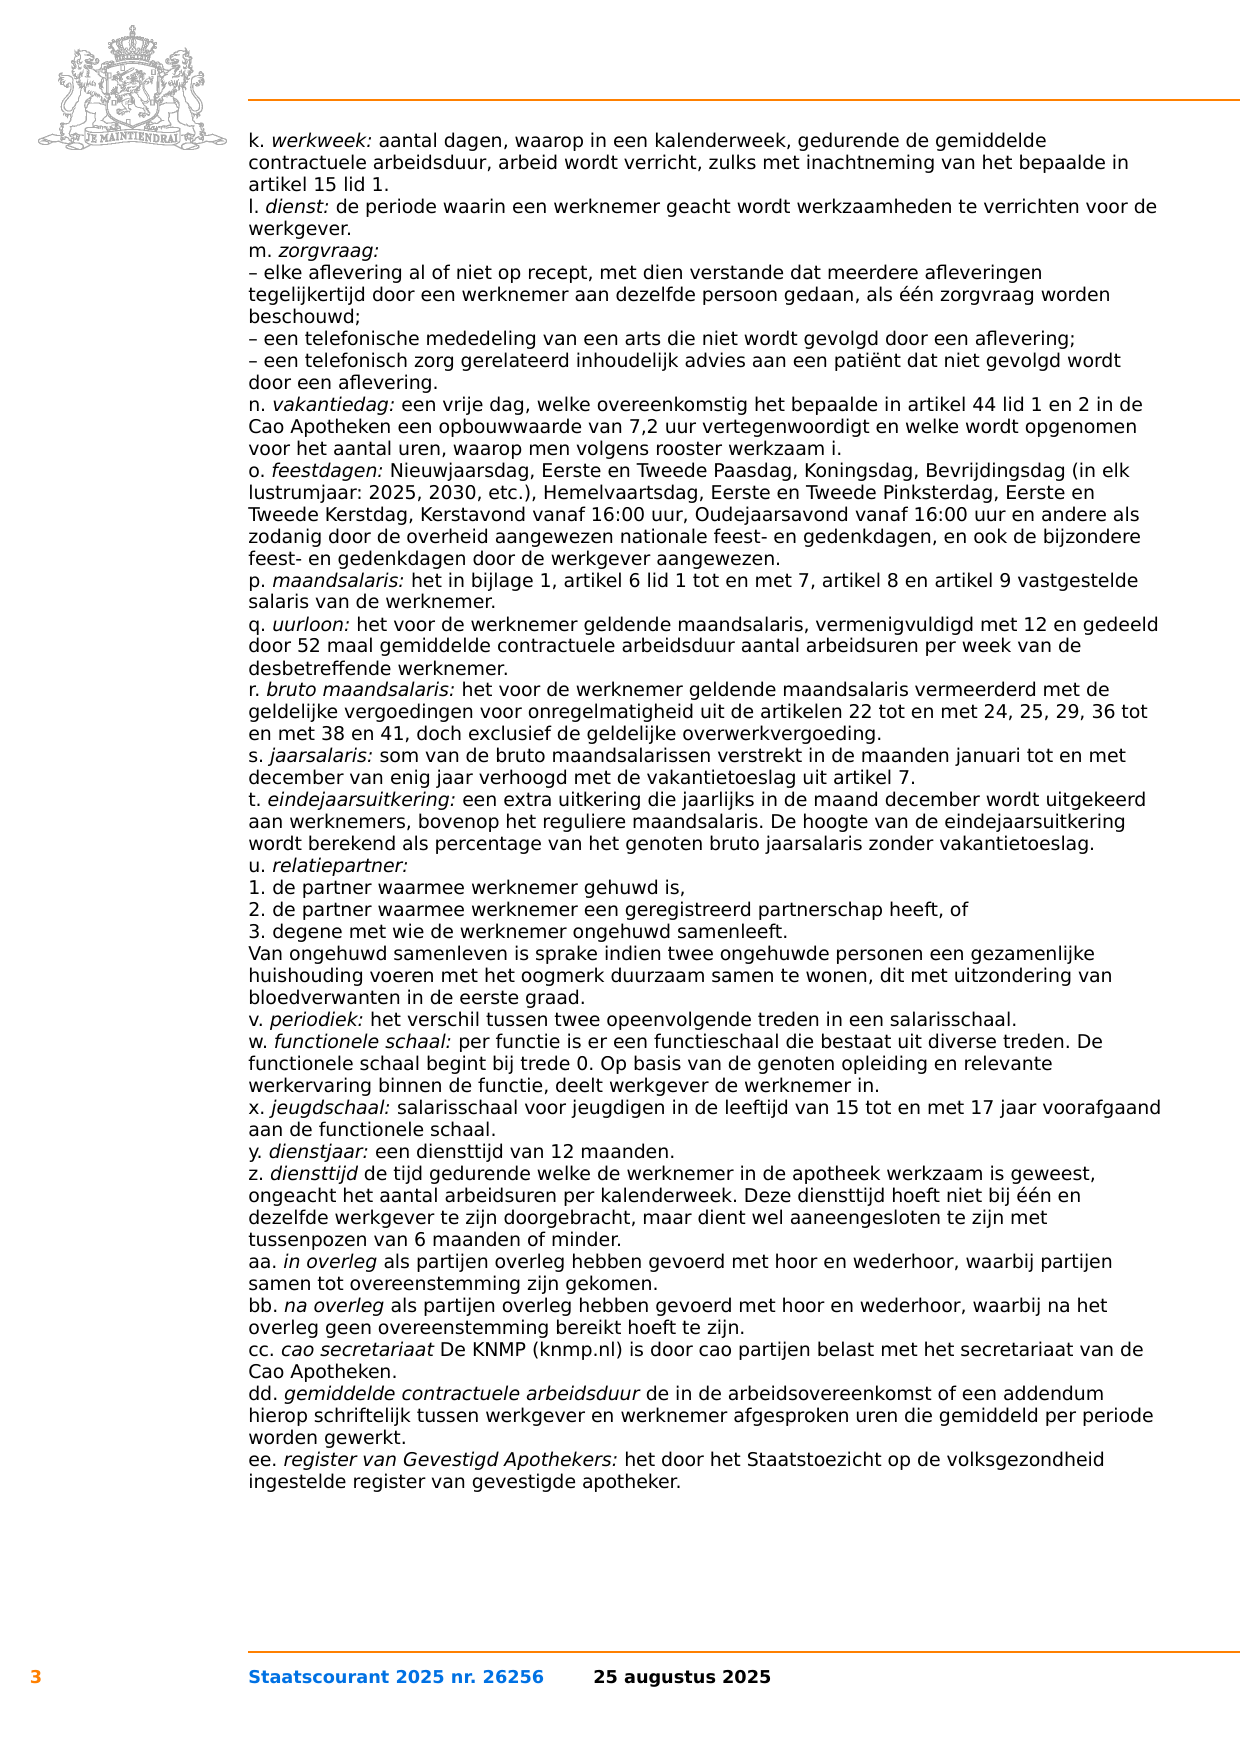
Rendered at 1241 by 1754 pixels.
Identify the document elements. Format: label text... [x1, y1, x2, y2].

picture [38, 25, 227, 150]
text bb. na overleg als partijen overleg hebben gevoerd met hoor en wederhoor, waarbij na het overleg geen overeenstemming bereikt hoeft te zijn. [248, 1295, 1163, 1339]
text t. eindejaarsuitkering: een extra uitkering die jaarlijks in de maand december wordt uitgekeerd aan werknemers, bovenop het reguliere maandsalaris. De hoogte van de eindejaarsuitkering wordt berekend als percentage van het genoten bruto jaarsalaris zonder vakantietoeslag. [248, 789, 1163, 855]
text 2. de partner waarmee werknemer een geregistreerd partnerschap heeft, of [248, 899, 1163, 921]
text ee. register van Gevestigd Apothekers: het door het Staatstoezicht op de volksgezondheid ingestelde register van gevestigde apotheker. [248, 1449, 1163, 1493]
text dd. gemiddelde contractuele arbeidsduur de in de arbeidsovereenkomst of een addendum hierop schriftelijk tussen werkgever en werknemer afgesproken uren die gemiddeld per periode worden gewerkt. [248, 1383, 1163, 1449]
text l. dienst: de periode waarin een werknemer geacht wordt werkzaamheden te verrichten voor de werkgever. [248, 196, 1163, 240]
text o. feestdagen: Nieuwjaarsdag, Eerste en Tweede Paasdag, Koningsdag, Bevrijdingsdag (in elk lustrumjaar: 2025, 2030, etc.), Hemelvaartsdag, Eerste en Tweede Pinksterdag, Eerste en Tweede Kerstdag, Kerstavond vanaf 16:00 uur, Oudejaarsavond vanaf 16:00 uur en andere als zodanig door de overheid aangewezen nationale feest- en gedenkdagen, en ook de bijzondere feest- en gedenkdagen door de werkgever aangewezen. [248, 459, 1163, 569]
text x. jeugdschaal: salarisschaal voor jeugdigen in de leeftijd van 15 tot en met 17 jaar voorafgaand aan de functionele schaal. [248, 1097, 1163, 1141]
text aa. in overleg als partijen overleg hebben gevoerd met hoor en wederhoor, waarbij partijen samen tot overeenstemming zijn gekomen. [248, 1251, 1163, 1295]
text q. uurloon: het voor de werknemer geldende maandsalaris, vermenigvuldigd met 12 en gedeeld door 52 maal gemiddelde contractuele arbeidsduur aantal arbeidsuren per week van de desbetreffende werknemer. [248, 613, 1163, 679]
text n. vakantiedag: een vrije dag, welke overeenkomstig het bepaalde in artikel 44 lid 1 en 2 in de Cao Apotheken een opbouwwaarde van 7,2 uur vertegenwoordigt en welke wordt opgenomen voor het aantal uren, waarop men volgens rooster werkzaam i. [248, 394, 1163, 459]
text k. werkweek: aantal dagen, waarop in een kalenderweek, gedurende de gemiddelde contractuele arbeidsduur, arbeid wordt verricht, zulks met inachtneming van het bepaalde in artikel 15 lid 1. [248, 130, 1163, 196]
text u. relatiepartner: [248, 855, 1163, 877]
text Van ongehuwd samenleven is sprake indien twee ongehuwde personen een gezamenlijke huishouding voeren met het oogmerk duurzaam samen te wonen, dit met uitzondering van bloedverwanten in de eerste graad. [248, 943, 1163, 1009]
text y. dienstjaar: een diensttijd van 12 maanden. [248, 1141, 1163, 1163]
text v. periodiek: het verschil tussen twee opeenvolgende treden in een salarisschaal. [248, 1009, 1163, 1031]
text cc. cao secretariaat De KNMP (knmp.nl) is door cao partijen belast met het secretariaat van de Cao Apotheken. [248, 1339, 1163, 1383]
text m. zorgvraag: [248, 240, 1163, 262]
text 3. degene met wie de werknemer ongehuwd samenleeft. [248, 921, 1163, 943]
text 1. de partner waarmee werknemer gehuwd is, [248, 877, 1163, 899]
text w. functionele schaal: per functie is er een functieschaal die bestaat uit diverse treden. De functionele schaal begint bij trede 0. Op basis van de genoten opleiding en relevante werkervaring binnen de functie, deelt werkgever de werknemer in. [248, 1031, 1163, 1097]
text z. diensttijd de tijd gedurende welke de werknemer in de apotheek werkzaam is geweest, ongeacht het aantal arbeidsuren per kalenderweek. Deze diensttijd hoeft niet bij één en dezelfde werkgever te zijn doorgebracht, maar dient wel aaneengesloten te zijn met tussenpozen van 6 maanden of minder. [248, 1163, 1163, 1251]
text – elke aflevering al of niet op recept, met dien verstande dat meerdere afleveringen tegelijkertijd door een werknemer aan dezelfde persoon gedaan, als één zorgvraag worden beschouwd; [248, 262, 1163, 328]
text – een telefonisch zorg gerelateerd inhoudelijk advies aan een patiënt dat niet gevolgd wordt door een aflevering. [248, 350, 1163, 394]
text p. maandsalaris: het in bijlage 1, artikel 6 lid 1 tot en met 7, artikel 8 en artikel 9 vastgestelde salaris van de werknemer. [248, 569, 1163, 613]
text s. jaarsalaris: som van de bruto maandsalarissen verstrekt in de maanden januari tot en met december van enig jaar verhoogd met de vakantietoeslag uit artikel 7. [248, 745, 1163, 789]
text r. bruto maandsalaris: het voor de werknemer geldende maandsalaris vermeerderd met de geldelijke vergoedingen voor onregelmatigheid uit de artikelen 22 tot en met 24, 25, 29, 36 tot en met 38 en 41, doch exclusief de geldelijke overwerkvergoeding. [248, 679, 1163, 745]
text – een telefonische mededeling van een arts die niet wordt gevolgd door een aflevering; [248, 328, 1163, 350]
